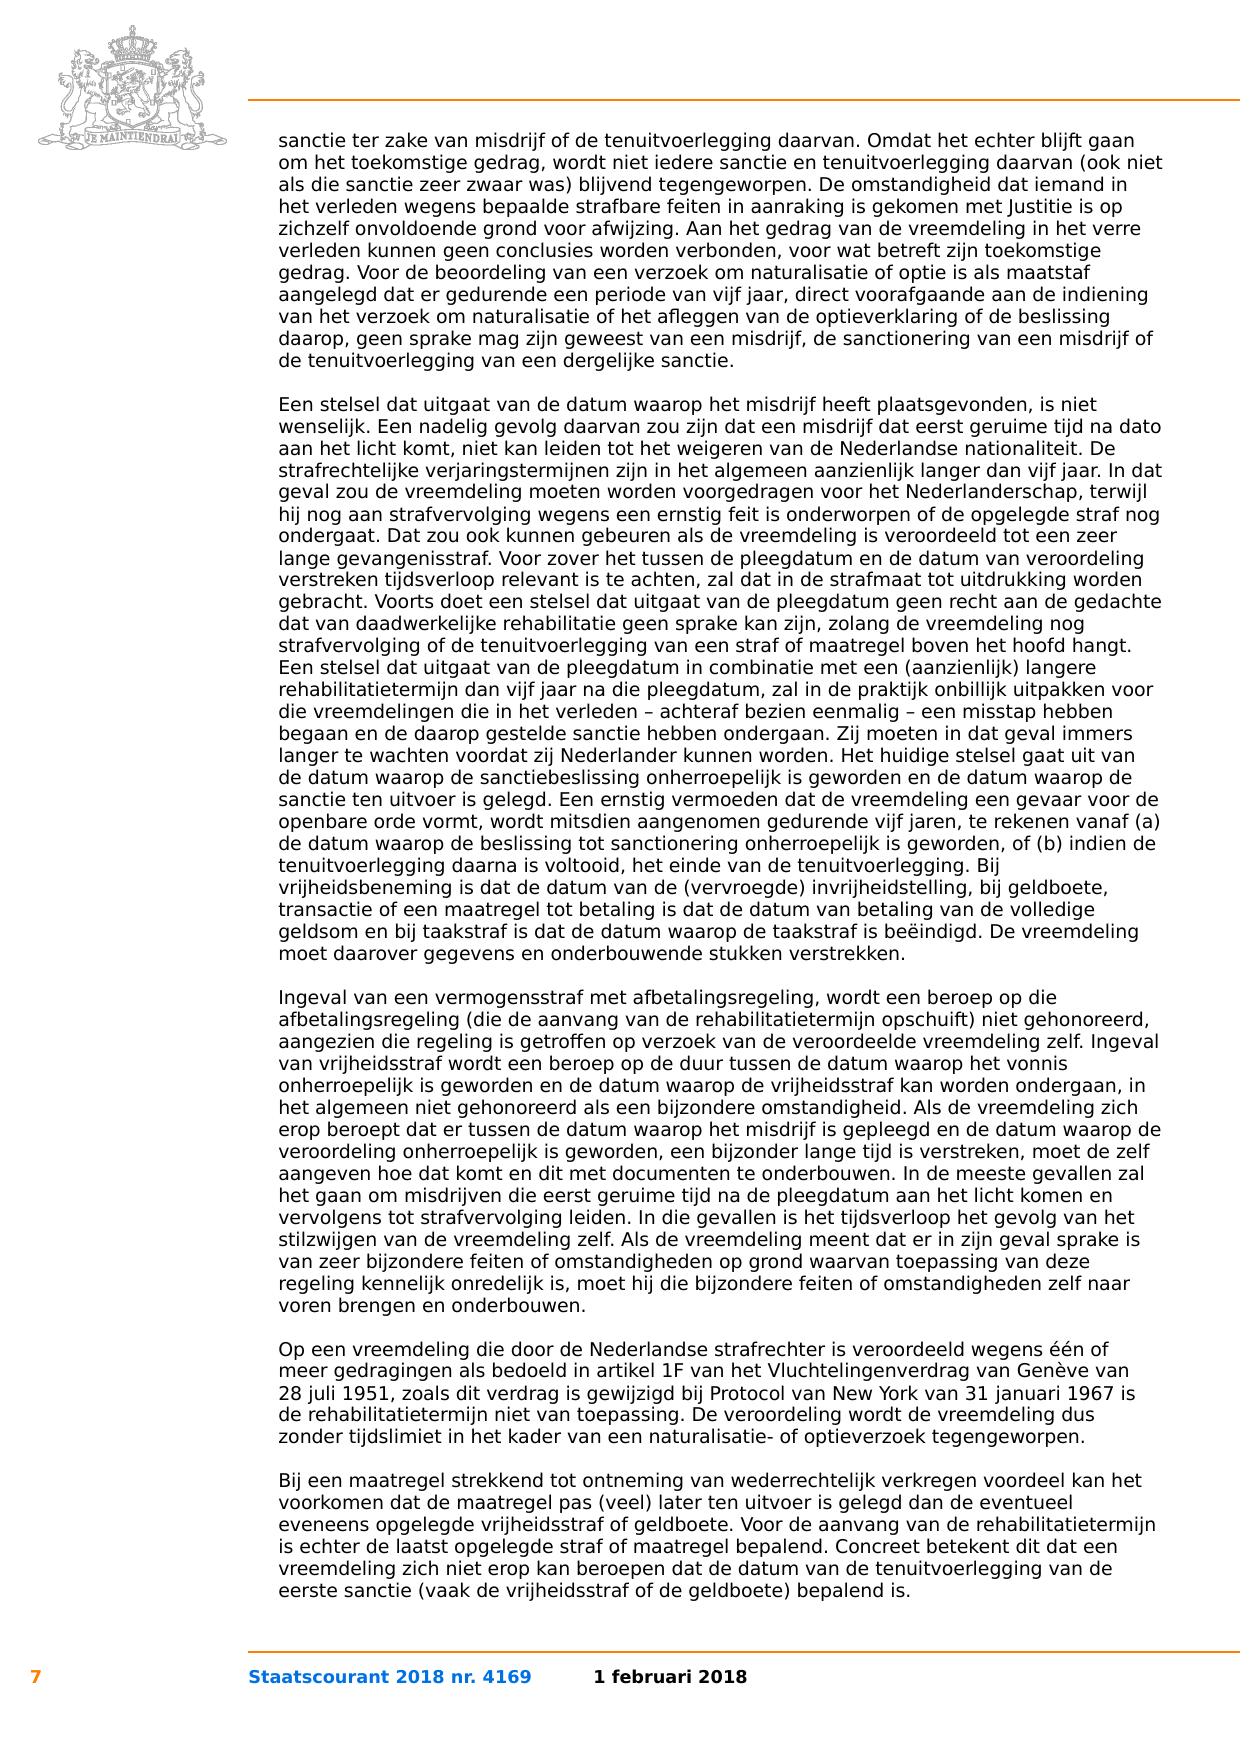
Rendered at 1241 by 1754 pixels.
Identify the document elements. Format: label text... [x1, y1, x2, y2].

text Ingeval van een vermogensstraf met afbetalingsregeling, wordt een beroep op die afbetalingsregeling (die de aanvang van de rehabilitatietermijn opschuift) niet gehonoreerd, aangezien die regeling is getroffen op verzoek van de veroordeelde vreemdeling zelf. Ingeval van vrijheidsstraf wordt een beroep op de duur tussen de datum waarop het vonnis onherroepelijk is geworden en de datum waarop de vrijheidsstraf kan worden ondergaan, in het algemeen niet gehonoreerd als een bijzondere omstandigheid. Als de vreemdeling zich erop beroept dat er tussen de datum waarop het misdrijf is gepleegd en de datum waarop de veroordeling onherroepelijk is geworden, een bijzonder lange tijd is verstreken, moet de zelf aangeven hoe dat komt en dit met documenten te onderbouwen. In de meeste gevallen zal het gaan om misdrijven die eerst geruime tijd na de pleegdatum aan het licht komen en vervolgens tot strafvervolging leiden. In die gevallen is het tijdsverloop het gevolg van het stilzwijgen van de vreemdeling zelf. Als de vreemdeling meent dat er in zijn geval sprake is van zeer bijzondere feiten of omstandigheden op grond waarvan toepassing van deze regeling kennelijk onredelijk is, moet hij die bijzondere feiten of omstandigheden zelf naar voren brengen en onderbouwen. [278, 987, 1163, 1317]
text Bij een maatregel strekkend tot ontneming van wederrechtelijk verkregen voordeel kan het voorkomen dat de maatregel pas (veel) later ten uitvoer is gelegd dan de eventueel eveneens opgelegde vrijheidsstraf of geldboete. Voor de aanvang van de rehabilitatietermijn is echter de laatst opgelegde straf of maatregel bepalend. Concreet betekent dit dat een vreemdeling zich niet erop kan beroepen dat de datum van de tenuitvoerlegging van de eerste sanctie (vaak de vrijheidsstraf of de geldboete) bepalend is. [278, 1470, 1163, 1602]
text Een stelsel dat uitgaat van de datum waarop het misdrijf heeft plaatsgevonden, is niet wenselijk. Een nadelig gevolg daarvan zou zijn dat een misdrijf dat eerst geruime tijd na dato aan het licht komt, niet kan leiden tot het weigeren van de Nederlandse nationaliteit. De strafrechtelijke verjaringstermijnen zijn in het algemeen aanzienlijk langer dan vijf jaar. In dat geval zou de vreemdeling moeten worden voorgedragen voor het Nederlanderschap, terwijl hij nog aan strafvervolging wegens een ernstig feit is onderworpen of de opgelegde straf nog ondergaat. Dat zou ook kunnen gebeuren als de vreemdeling is veroordeeld tot een zeer lange gevangenisstraf. Voor zover het tussen de pleegdatum en de datum van veroordeling verstreken tijdsverloop relevant is te achten, zal dat in de strafmaat tot uitdrukking worden gebracht. Voorts doet een stelsel dat uitgaat van de pleegdatum geen recht aan de gedachte dat van daadwerkelijke rehabilitatie geen sprake kan zijn, zolang de vreemdeling nog strafvervolging of de tenuitvoerlegging van een straf of maatregel boven het hoofd hangt. Een stelsel dat uitgaat van de pleegdatum in combinatie met een (aanzienlijk) langere rehabilitatietermijn dan vijf jaar na die pleegdatum, zal in de praktijk onbillijk uitpakken voor die vreemdelingen die in het verleden – achteraf bezien eenmalig – een misstap hebben begaan en de daarop gestelde sanctie hebben ondergaan. Zij moeten in dat geval immers langer te wachten voordat zij Nederlander kunnen worden. Het huidige stelsel gaat uit van de datum waarop de sanctiebeslissing onherroepelijk is geworden en de datum waarop de sanctie ten uitvoer is gelegd. Een ernstig vermoeden dat de vreemdeling een gevaar voor de openbare orde vormt, wordt mitsdien aangenomen gedurende vijf jaren, te rekenen vanaf (a) de datum waarop de beslissing tot sanctionering onherroepelijk is geworden, of (b) indien de tenuitvoerlegging daarna is voltooid, het einde van de tenuitvoerlegging. Bij vrijheidsbeneming is dat de datum van de (vervroegde) invrijheidstelling, bij geldboete, transactie of een maatregel tot betaling is dat de datum van betaling van de volledige geldsom en bij taakstraf is dat de datum waarop de taakstraf is beëindigd. De vreemdeling moet daarover gegevens en onderbouwende stukken verstrekken. [278, 393, 1163, 965]
picture [38, 25, 227, 150]
text Op een vreemdeling die door de Nederlandse strafrechter is veroordeeld wegens één of meer gedragingen als bedoeld in artikel 1F van het Vluchtelingenverdrag van Genève van 28 juli 1951, zoals dit verdrag is gewijzigd bij Protocol van New York van 31 januari 1967 is de rehabilitatietermijn niet van toepassing. De veroordeling wordt de vreemdeling dus zonder tijdslimiet in het kader van een naturalisatie- of optieverzoek tegengeworpen. [278, 1338, 1163, 1448]
text sanctie ter zake van misdrijf of de tenuitvoerlegging daarvan. Omdat het echter blijft gaan om het toekomstige gedrag, wordt niet iedere sanctie en tenuitvoerlegging daarvan (ook niet als die sanctie zeer zwaar was) blijvend tegengeworpen. De omstandigheid dat iemand in het verleden wegens bepaalde strafbare feiten in aanraking is gekomen met Justitie is op zichzelf onvoldoende grond voor afwijzing. Aan het gedrag van de vreemdeling in het verre verleden kunnen geen conclusies worden verbonden, voor wat betreft zijn toekomstige gedrag. Voor de beoordeling van een verzoek om naturalisatie of optie is als maatstaf aangelegd dat er gedurende een periode van vijf jaar, direct voorafgaande aan de indiening van het verzoek om naturalisatie of het afleggen van de optieverklaring of de beslissing daarop, geen sprake mag zijn geweest van een misdrijf, de sanctionering van een misdrijf of de tenuitvoerlegging van een dergelijke sanctie. [278, 130, 1163, 372]
